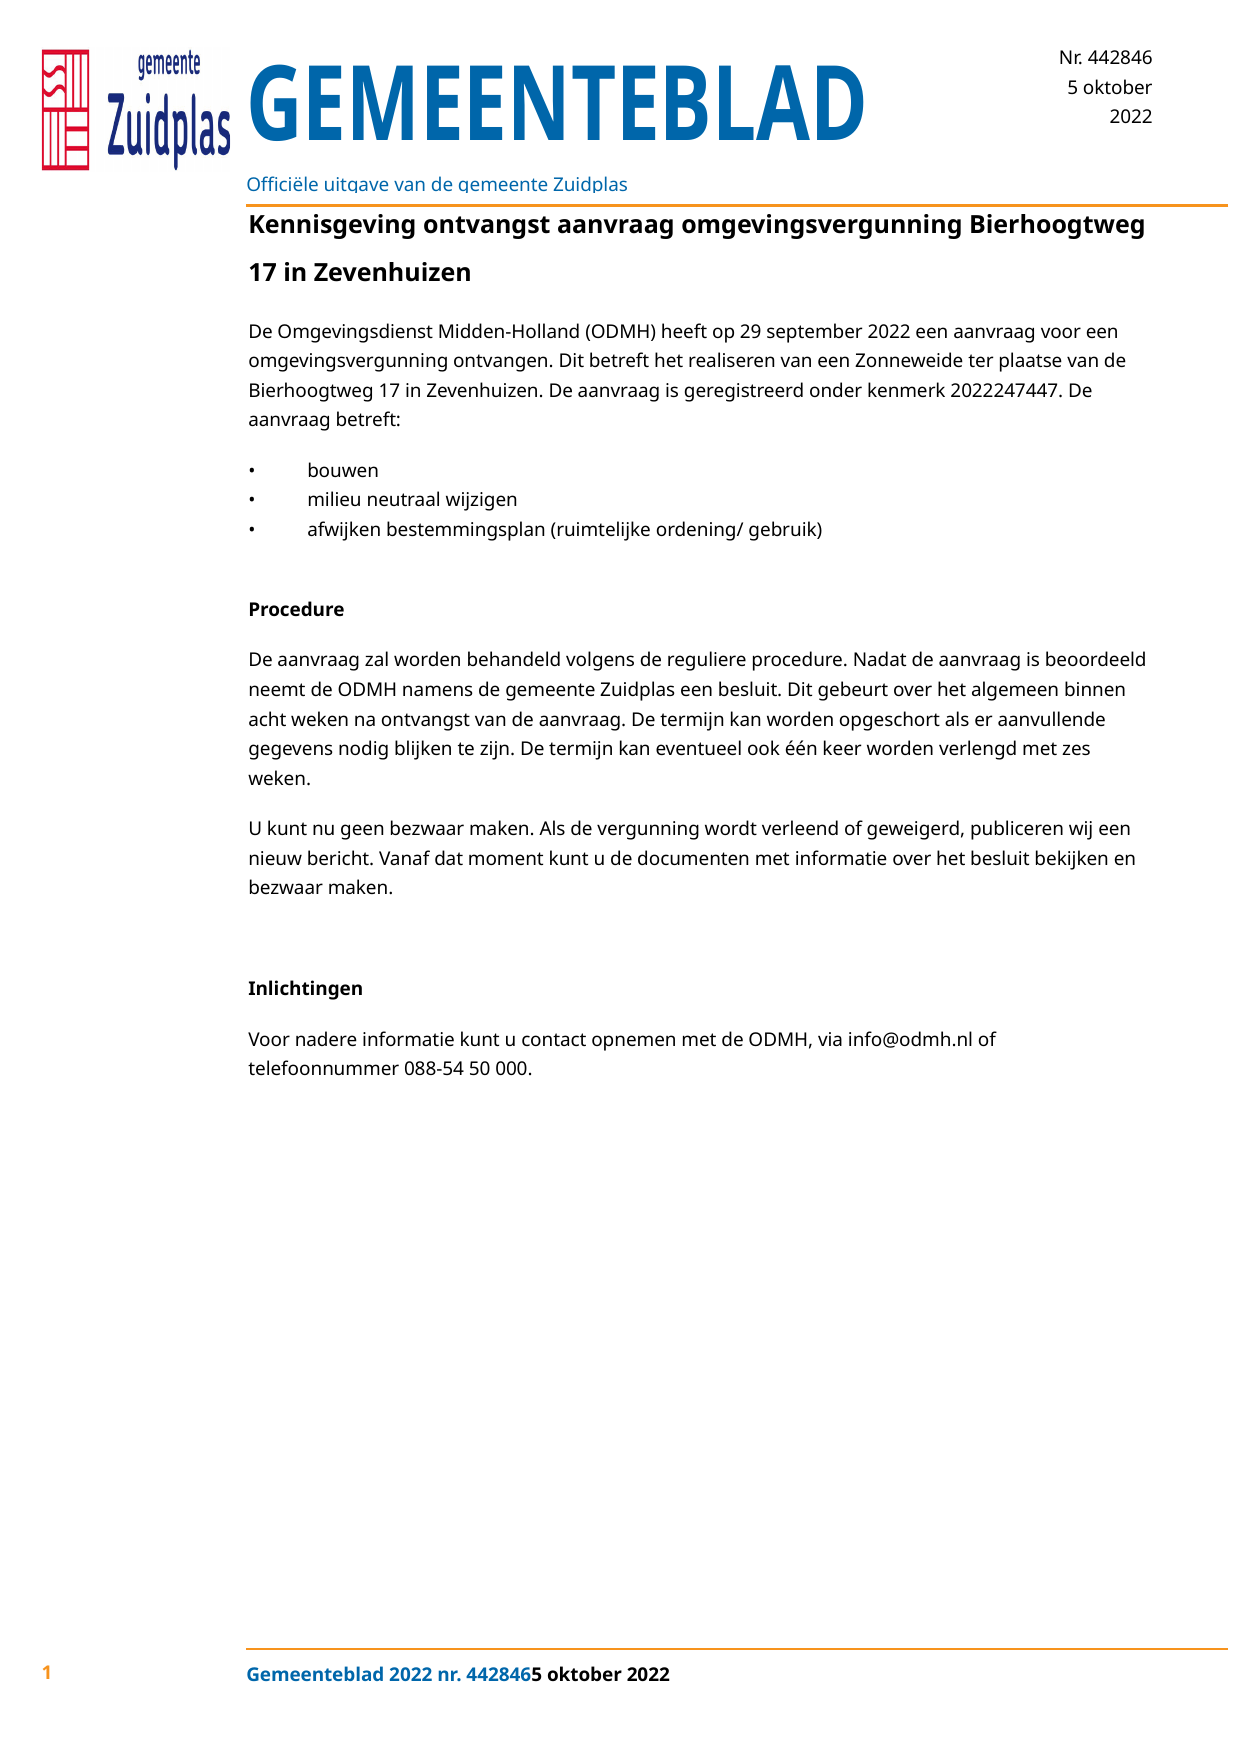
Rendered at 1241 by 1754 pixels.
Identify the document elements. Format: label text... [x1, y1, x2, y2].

list afwijken bestemmingsplan (ruimtelijke ordening/ gebruik) [248, 516, 1152, 542]
list milieu neutraal wijzigen [248, 487, 1152, 512]
text U kunt nu geen bezwaar maken. Als de vergunning wordt verleend of geweigerd, publiceren wij een nieuw bericht. Vanaf dat moment kunt u de documenten met informatie over het besluit bekijken en bezwaar maken. [248, 815, 1152, 900]
text Kennisgeving ontvangst aanvraag omgevingsvergunning Bierhoogtweg 17 in Zevenhuizen [248, 207, 1152, 288]
text De Omgevingsdienst Midden-Holland (ODMH) heeft op 29 september 2022 een aanvraag voor een omgevingsvergunning ontvangen. Dit betreft het realiseren van een Zonneweide ter plaatse van de Bierhoogtweg 17 in Zevenhuizen. De aanvraag is geregistreerd onder kenmerk 2022247447. De aanvraag betreft: [248, 318, 1152, 432]
text Procedure [248, 596, 1152, 622]
text Inlichtingen [248, 975, 1152, 1001]
text De aanvraag zal worden behandeld volgens de reguliere procedure. Nadat de aanvraag is beoordeeld neemt de ODMH namens de gemeente Zuidplas een besluit. Dit gebeurt over het algemeen binnen acht weken na ontvangst van de aanvraag. De termijn kan worden opgeschort als er aanvullende gegevens nodig blijken te zijn. De termijn kan eventueel ook één keer worden verlengd met zes weken. [248, 647, 1152, 791]
list bouwen [248, 457, 1152, 483]
picture [41, 47, 231, 172]
text Voor nadere informatie kunt u contact opnemen met de ODMH, via info@odmh.nl of telefoonnummer 088-54 50 000. [248, 1026, 1152, 1081]
